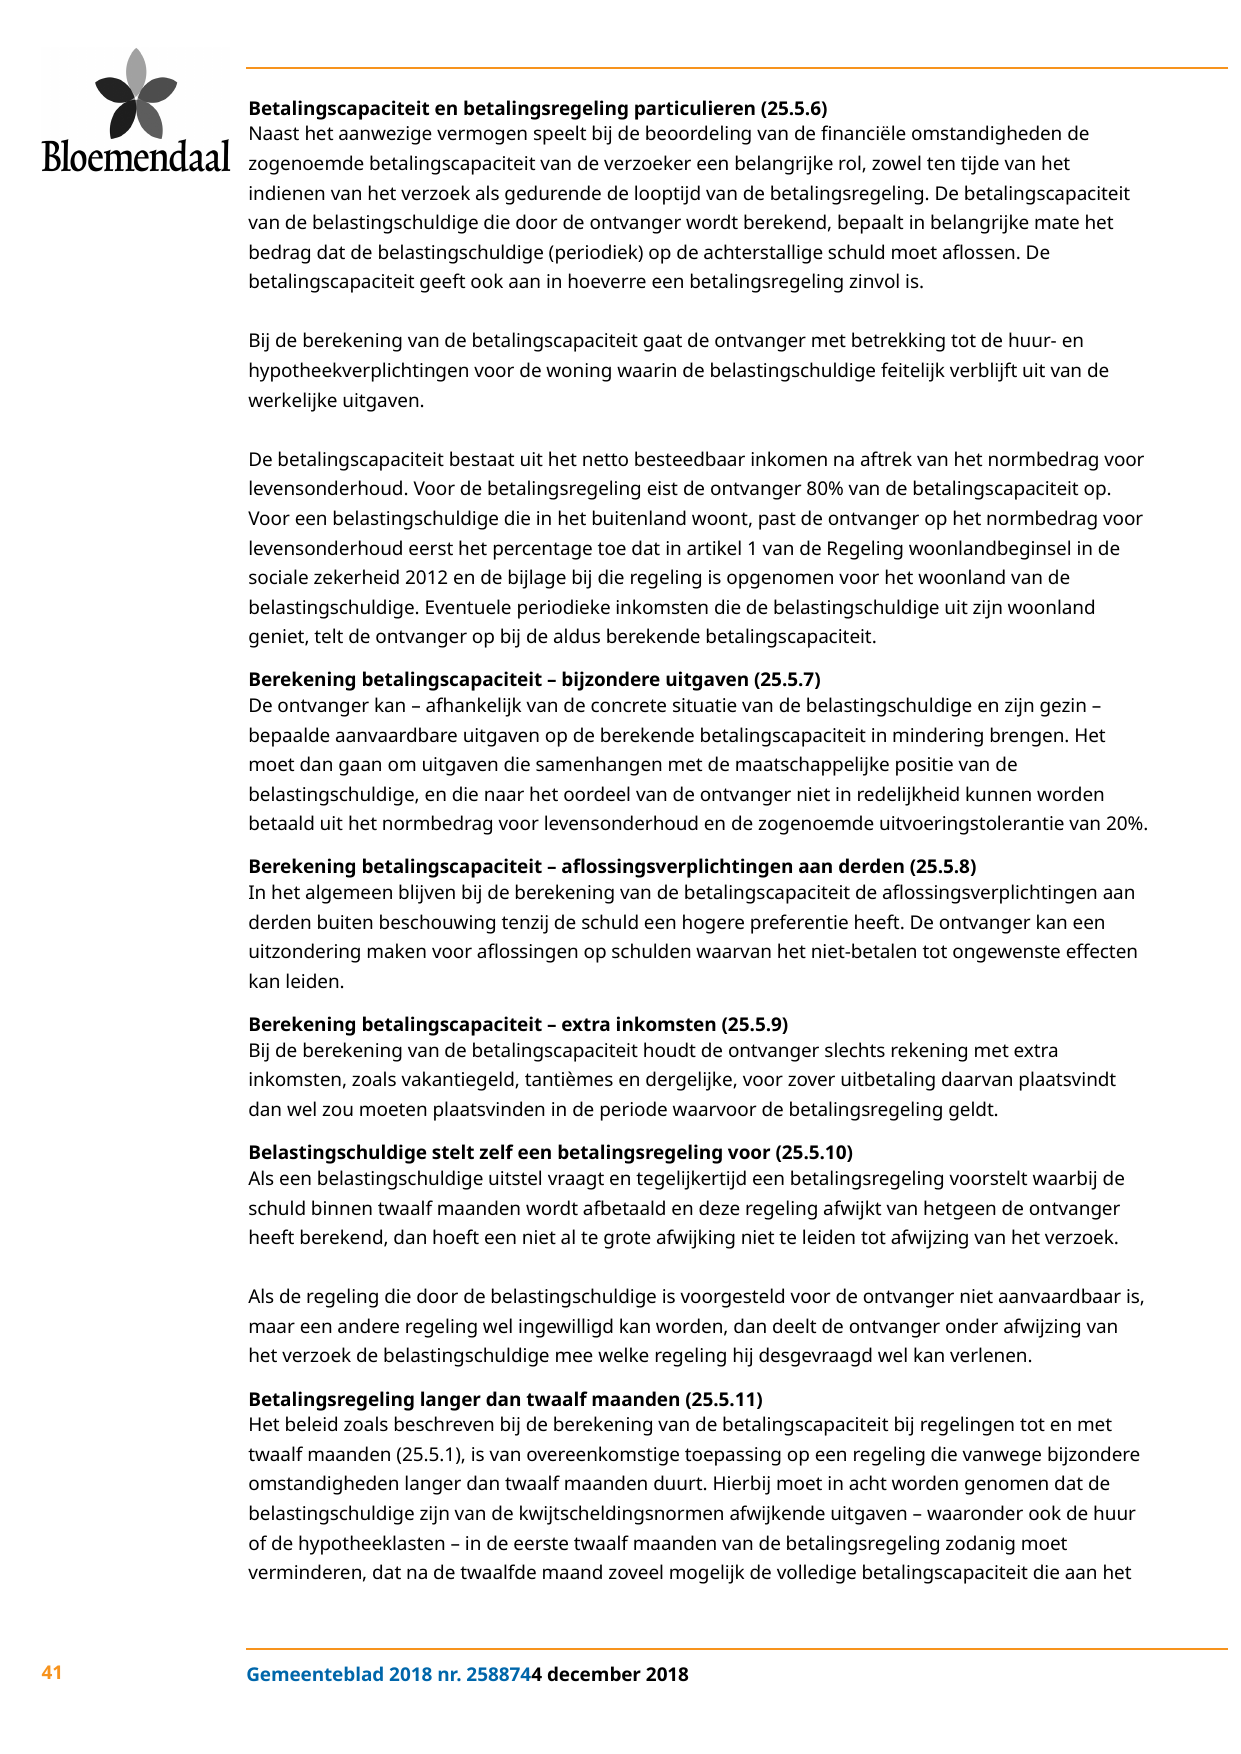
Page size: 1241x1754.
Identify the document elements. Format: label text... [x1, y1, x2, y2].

text Bij de berekening van de betalingscapaciteit gaat de ontvanger met betrekking tot de huur- en hypotheekverplichtingen voor de woning waarin de belastingschuldige feitelijk verblijft uit van de werkelijke uitgaven. [248, 328, 1152, 412]
text In het algemeen blijven bij de berekening van de betalingscapaciteit de aflossingsverplichtingen aan derden buiten beschouwing tenzij de schuld een hogere preferentie heeft. De ontvanger kan een uitzondering maken voor aflossingen op schulden waarvan het niet-betalen tot ongewenste effecten kan leiden. [248, 879, 1152, 994]
picture [41, 47, 231, 172]
text Bij de berekening van de betalingscapaciteit houdt de ontvanger slechts rekening met extra inkomsten, zoals vakantiegeld, tantièmes en dergelijke, voor zover uitbetaling daarvan plaatsvindt dan wel zou moeten plaatsvinden in de periode waarvoor de betalingsregeling geldt. [248, 1037, 1152, 1122]
text Berekening betalingscapaciteit – aflossingsverplichtingen aan derden (25.5.8) [248, 854, 1152, 879]
text Berekening betalingscapaciteit – bijzondere uitgaven (25.5.7) [248, 667, 1152, 692]
text Berekening betalingscapaciteit – extra inkomsten (25.5.9) [248, 1011, 1152, 1037]
text Betalingsregeling langer dan twaalf maanden (25.5.11) [248, 1386, 1152, 1411]
text Als een belastingschuldige uitstel vraagt en tegelijkertijd een betalingsregeling voorstelt waarbij de schuld binnen twaalf maanden wordt afbetaald en deze regeling afwijkt van hetgeen de ontvanger heeft berekend, dan hoeft een niet al te grote afwijking niet te leiden tot afwijzing van het verzoek. [248, 1165, 1152, 1250]
text Betalingscapaciteit en betalingsregeling particulieren (25.5.6) [248, 95, 1152, 121]
text De betalingscapaciteit bestaat uit het netto besteedbaar inkomen na aftrek van het normbedrag voor levensonderhoud. Voor de betalingsregeling eist de ontvanger 80% van de betalingscapaciteit op. Voor een belastingschuldige die in het buitenland woont, past de ontvanger op het normbedrag voor levensonderhoud eerst het percentage toe dat in artikel 1 van de Regeling woonlandbeginsel in de sociale zekerheid 2012 en de bijlage bij die regeling is opgenomen voor het woonland van de belastingschuldige. Eventuele periodieke inkomsten die de belastingschuldige uit zijn woonland geniet, telt de ontvanger op bij de aldus berekende betalingscapaciteit. [248, 446, 1152, 649]
text Het beleid zoals beschreven bij de berekening van de betalingscapaciteit bij regelingen tot en met twaalf maanden (25.5.1), is van overeenkomstige toepassing op een regeling die vanwege bijzondere omstandigheden langer dan twaalf maanden duurt. Hierbij moet in acht worden genomen dat de belastingschuldige zijn van de kwijtscheldingsnormen afwijkende uitgaven – waaronder ook de huur of de hypotheeklasten – in de eerste twaalf maanden van de betalingsregeling zodanig moet verminderen, dat na de twaalfde maand zoveel mogelijk de volledige betalingscapaciteit die aan het [248, 1411, 1152, 1585]
text Als de regeling die door de belastingschuldige is voorgesteld voor de ontvanger niet aanvaardbaar is, maar een andere regeling wel ingewilligd kan worden, dan deelt de ontvanger onder afwijzing van het verzoek de belastingschuldige mee welke regeling hij desgevraagd wel kan verlenen. [248, 1283, 1152, 1368]
text Naast het aanwezige vermogen speelt bij de beoordeling van de financiële omstandigheden de zogenoemde betalingscapaciteit van de verzoeker een belangrijke rol, zowel ten tijde van het indienen van het verzoek als gedurende de looptijd van de betalingsregeling. De betalingscapaciteit van de belastingschuldige die door de ontvanger wordt berekend, bepaalt in belangrijke mate het bedrag dat de belastingschuldige (periodiek) op de achterstallige schuld moet aflossen. De betalingscapaciteit geeft ook aan in hoeverre een betalingsregeling zinvol is. [248, 121, 1152, 294]
text De ontvanger kan – afhankelijk van de concrete situatie van de belastingschuldige en zijn gezin – bepaalde aanvaardbare uitgaven op de berekende betalingscapaciteit in mindering brengen. Het moet dan gaan om uitgaven die samenhangen met de maatschappelijke positie van de belastingschuldige, en die naar het oordeel van de ontvanger niet in redelijkheid kunnen worden betaald uit het normbedrag voor levensonderhoud en de zogenoemde uitvoeringstolerantie van 20%. [248, 692, 1152, 836]
text Belastingschuldige stelt zelf een betalingsregeling voor (25.5.10) [248, 1139, 1152, 1165]
